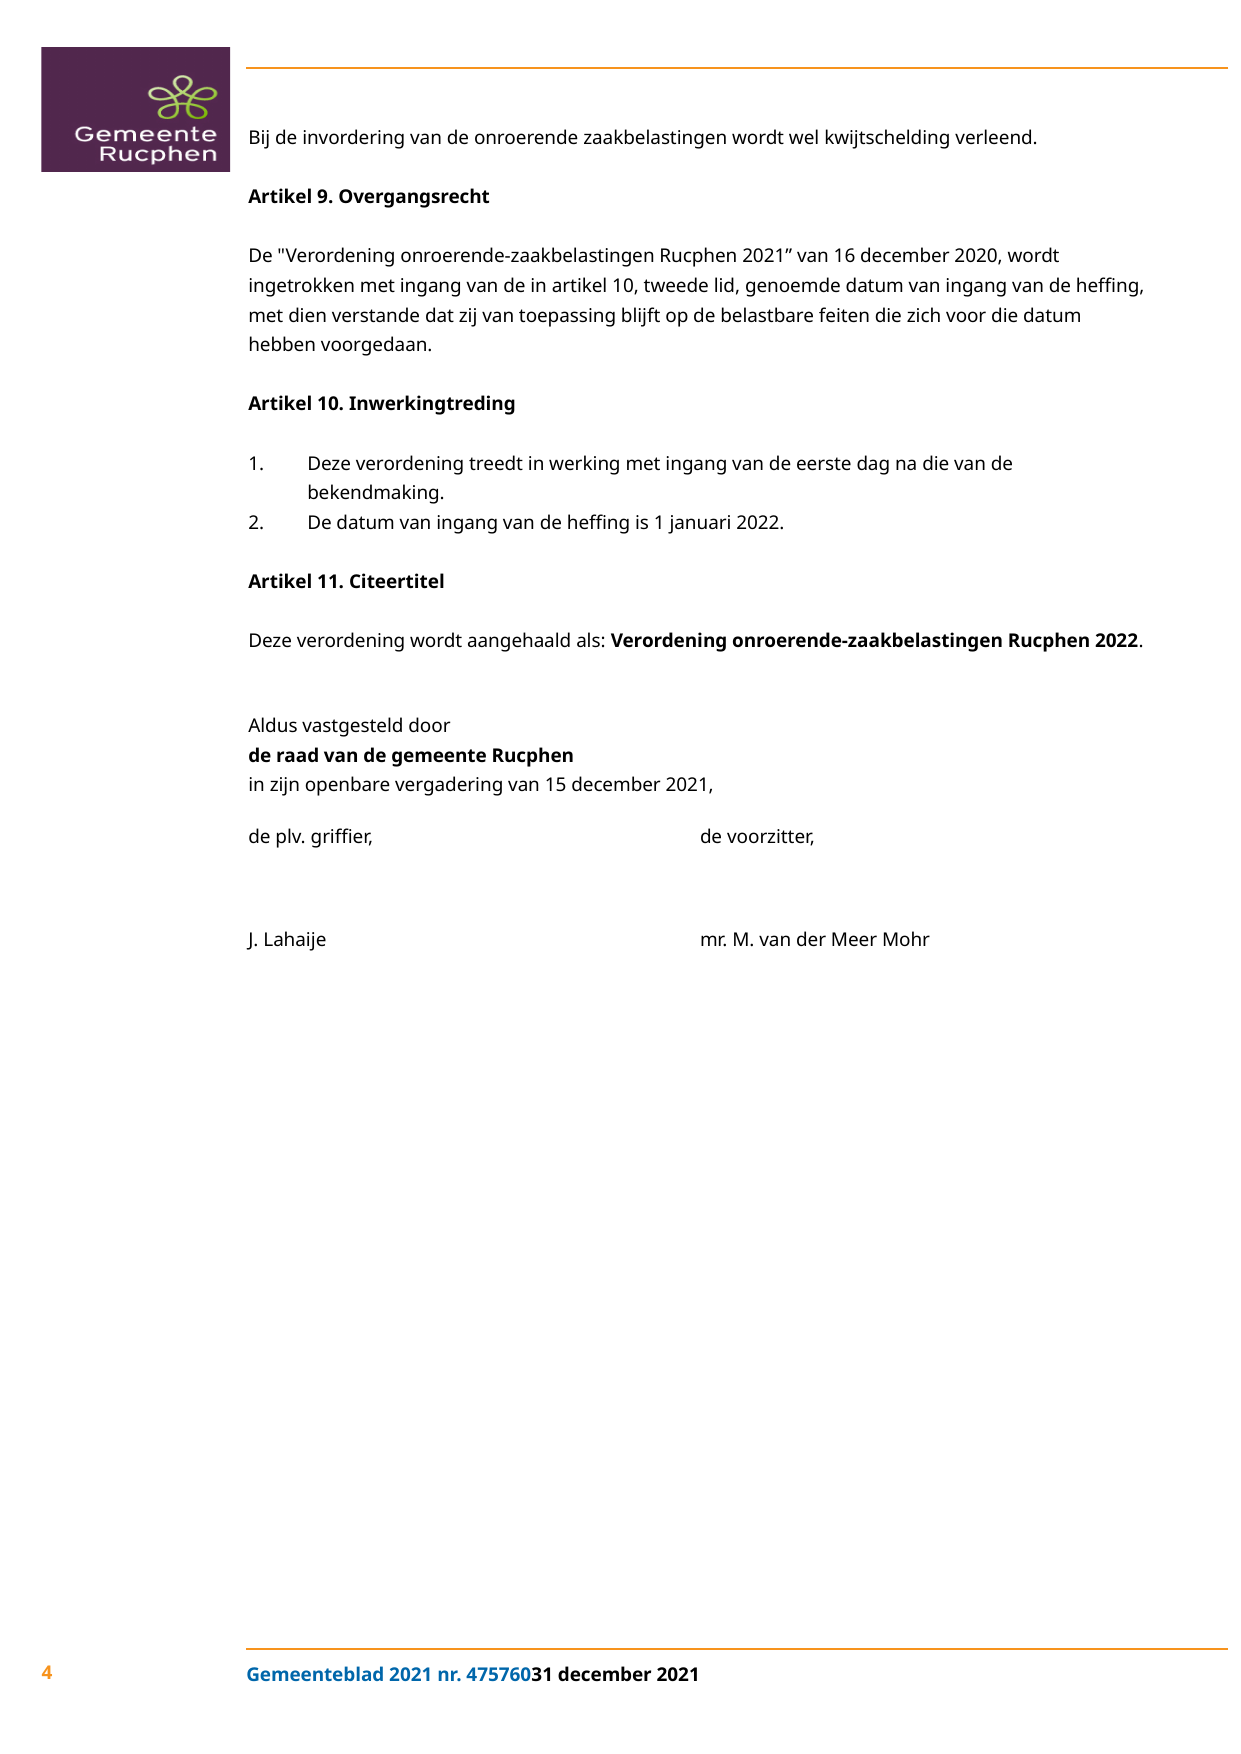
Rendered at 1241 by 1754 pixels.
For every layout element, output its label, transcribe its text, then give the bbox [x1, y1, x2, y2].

text Artikel 10. Inwerkingtreding [248, 391, 1152, 416]
table_header Aldus vastgesteld door de raad van de gemeente Rucphen in zijn openbare vergadering van 15 december 2021, [248, 712, 1152, 797]
list De datum van ingang van de heffing is 1 januari 2022. [248, 509, 1152, 535]
list Deze verordening treedt in werking met ingang van de eerste dag na die van de bekendmaking. [248, 450, 1152, 505]
picture [41, 47, 231, 172]
text Artikel 9. Overgangsrecht [248, 183, 1152, 209]
table_cell [248, 849, 1152, 874]
table_cell de plv. griffier, [248, 823, 700, 849]
table_cell de voorzitter, [700, 823, 1152, 849]
text De "Verordening onroerende-zaakbelastingen Rucphen 2021” van 16 december 2020, wordt ingetrokken met ingang van de in artikel 10, tweede lid, genoemde datum van ingang van de heffing, met dien verstande dat zij van toepassing blijft op de belastbare feiten die zich voor die datum hebben voorgedaan. [248, 243, 1152, 357]
table_cell J. Lahaije [248, 926, 700, 952]
table_cell [248, 900, 1152, 926]
text Bij de invordering van de onroerende zaakbelastingen wordt wel kwijtschelding verleend. [248, 124, 1152, 150]
table_cell [248, 874, 1152, 900]
table_cell mr. M. van der Meer Mohr [700, 926, 1152, 952]
text Deze verordening wordt aangehaald als: Verordening onroerende-zaakbelastingen Rucphen 2022. [248, 627, 1152, 653]
table_cell [248, 797, 1152, 823]
text Artikel 11. Citeertitel [248, 568, 1152, 594]
